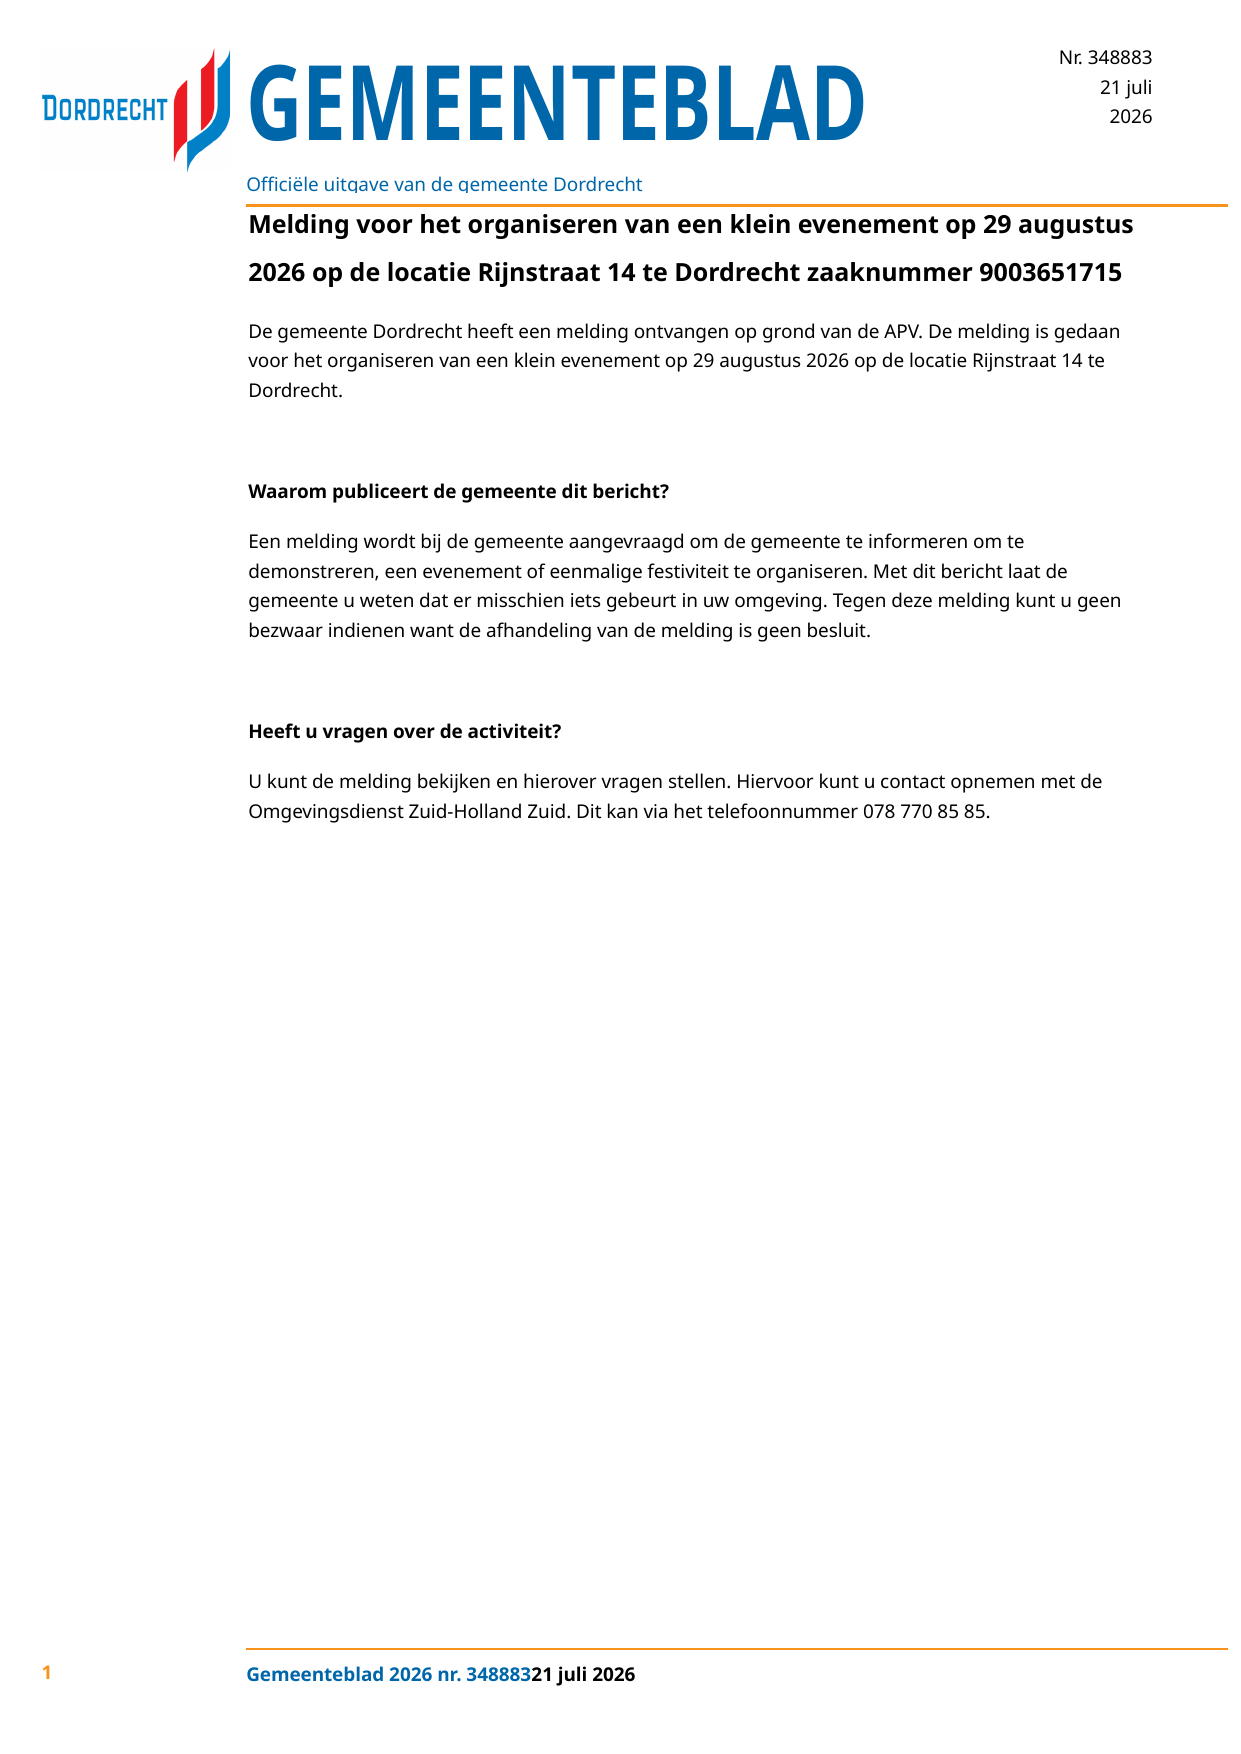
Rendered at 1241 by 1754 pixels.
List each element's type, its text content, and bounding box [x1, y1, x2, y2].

text Heeft u vragen over de activiteit? [248, 718, 1152, 744]
text Melding voor het organiseren van een klein evenement op 29 augustus 2026 op de locatie Rijnstraat 14 te Dordrecht zaaknummer 9003651715 [248, 207, 1152, 288]
picture [41, 47, 231, 172]
text U kunt de melding bekijken en hierover vragen stellen. Hiervoor kunt u contact opnemen met de Omgevingsdienst Zuid-Holland Zuid. Dit kan via het telefoonnummer 078 770 85 85. [248, 768, 1152, 824]
text Een melding wordt bij de gemeente aangevraagd om de gemeente te informeren om te demonstreren, een evenement of eenmalige festiviteit te organiseren. Met dit bericht laat de gemeente u weten dat er misschien iets gebeurt in uw omgeving. Tegen deze melding kunt u geen bezwaar indienen want de afhandeling van de melding is geen besluit. [248, 528, 1152, 643]
text De gemeente Dordrecht heeft een melding ontvangen op grond van de APV. De melding is gedaan voor het organiseren van een klein evenement op 29 augustus 2026 op de locatie Rijnstraat 14 te Dordrecht. [248, 318, 1152, 403]
text Waarom publiceert de gemeente dit bericht? [248, 478, 1152, 504]
